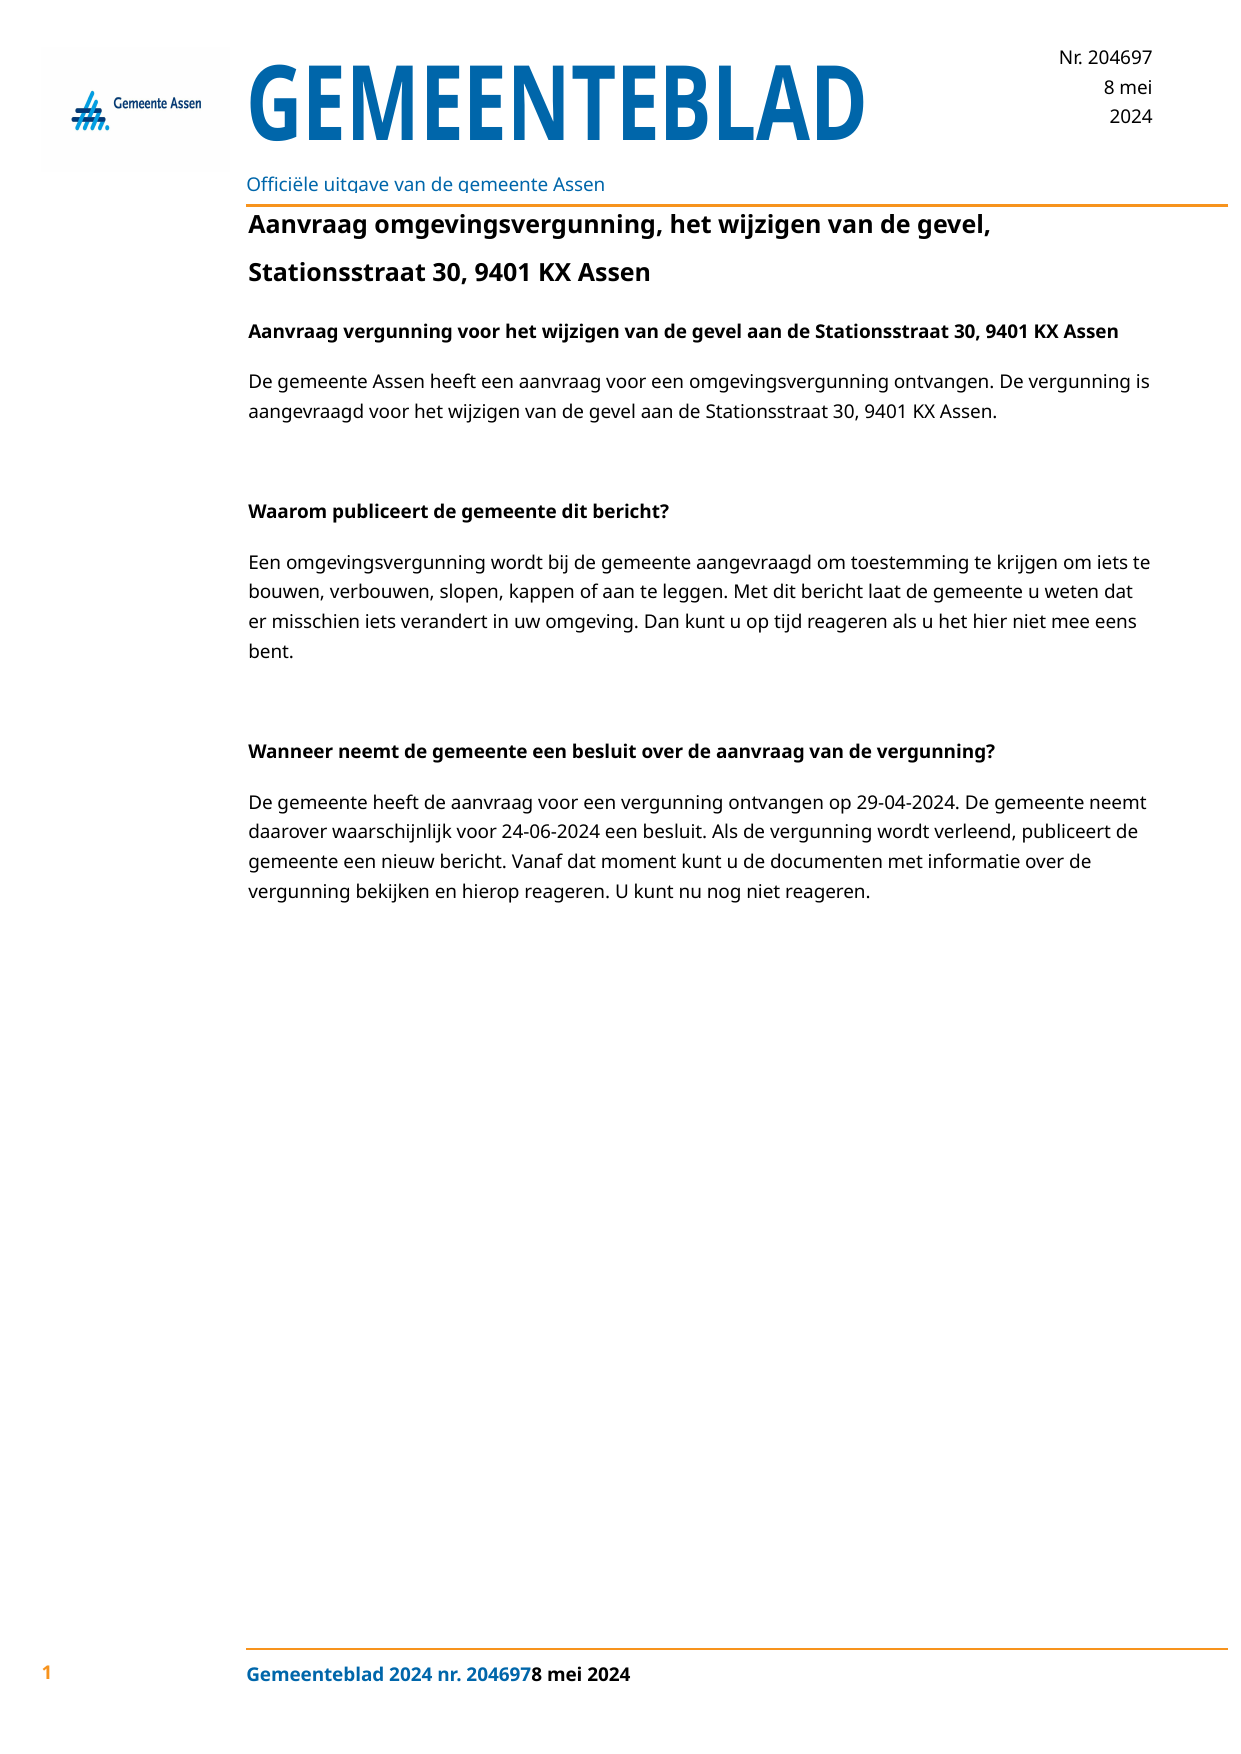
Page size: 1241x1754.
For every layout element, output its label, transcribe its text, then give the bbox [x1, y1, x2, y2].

text Een omgevingsvergunning wordt bij de gemeente aangevraagd om toestemming te krijgen om iets te bouwen, verbouwen, slopen, kappen of aan te leggen. Met dit bericht laat de gemeente u weten dat er misschien iets verandert in uw omgeving. Dan kunt u op tijd reageren als u het hier niet mee eens bent. [248, 549, 1152, 664]
picture [41, 47, 231, 172]
text Waarom publiceert de gemeente dit bericht? [248, 499, 1152, 524]
text Wanneer neemt de gemeente een besluit over de aanvraag van de vergunning? [248, 739, 1152, 764]
text De gemeente Assen heeft een aanvraag voor een omgevingsvergunning ontvangen. De vergunning is aangevraagd voor het wijzigen van de gevel aan de Stationsstraat 30, 9401 KX Assen. [248, 368, 1152, 424]
text Aanvraag omgevingsvergunning, het wijzigen van de gevel, Stationsstraat 30, 9401 KX Assen [248, 207, 1152, 288]
text De gemeente heeft de aanvraag voor een vergunning ontvangen op 29-04-2024. De gemeente neemt daarover waarschijnlijk voor 24-06-2024 een besluit. Als de vergunning wordt verleend, publiceert de gemeente een nieuw bericht. Vanaf dat moment kunt u de documenten met informatie over de vergunning bekijken en hierop reageren. U kunt nu nog niet reageren. [248, 789, 1152, 904]
text Aanvraag vergunning voor het wijzigen van de gevel aan de Stationsstraat 30, 9401 KX Assen [248, 318, 1152, 344]
